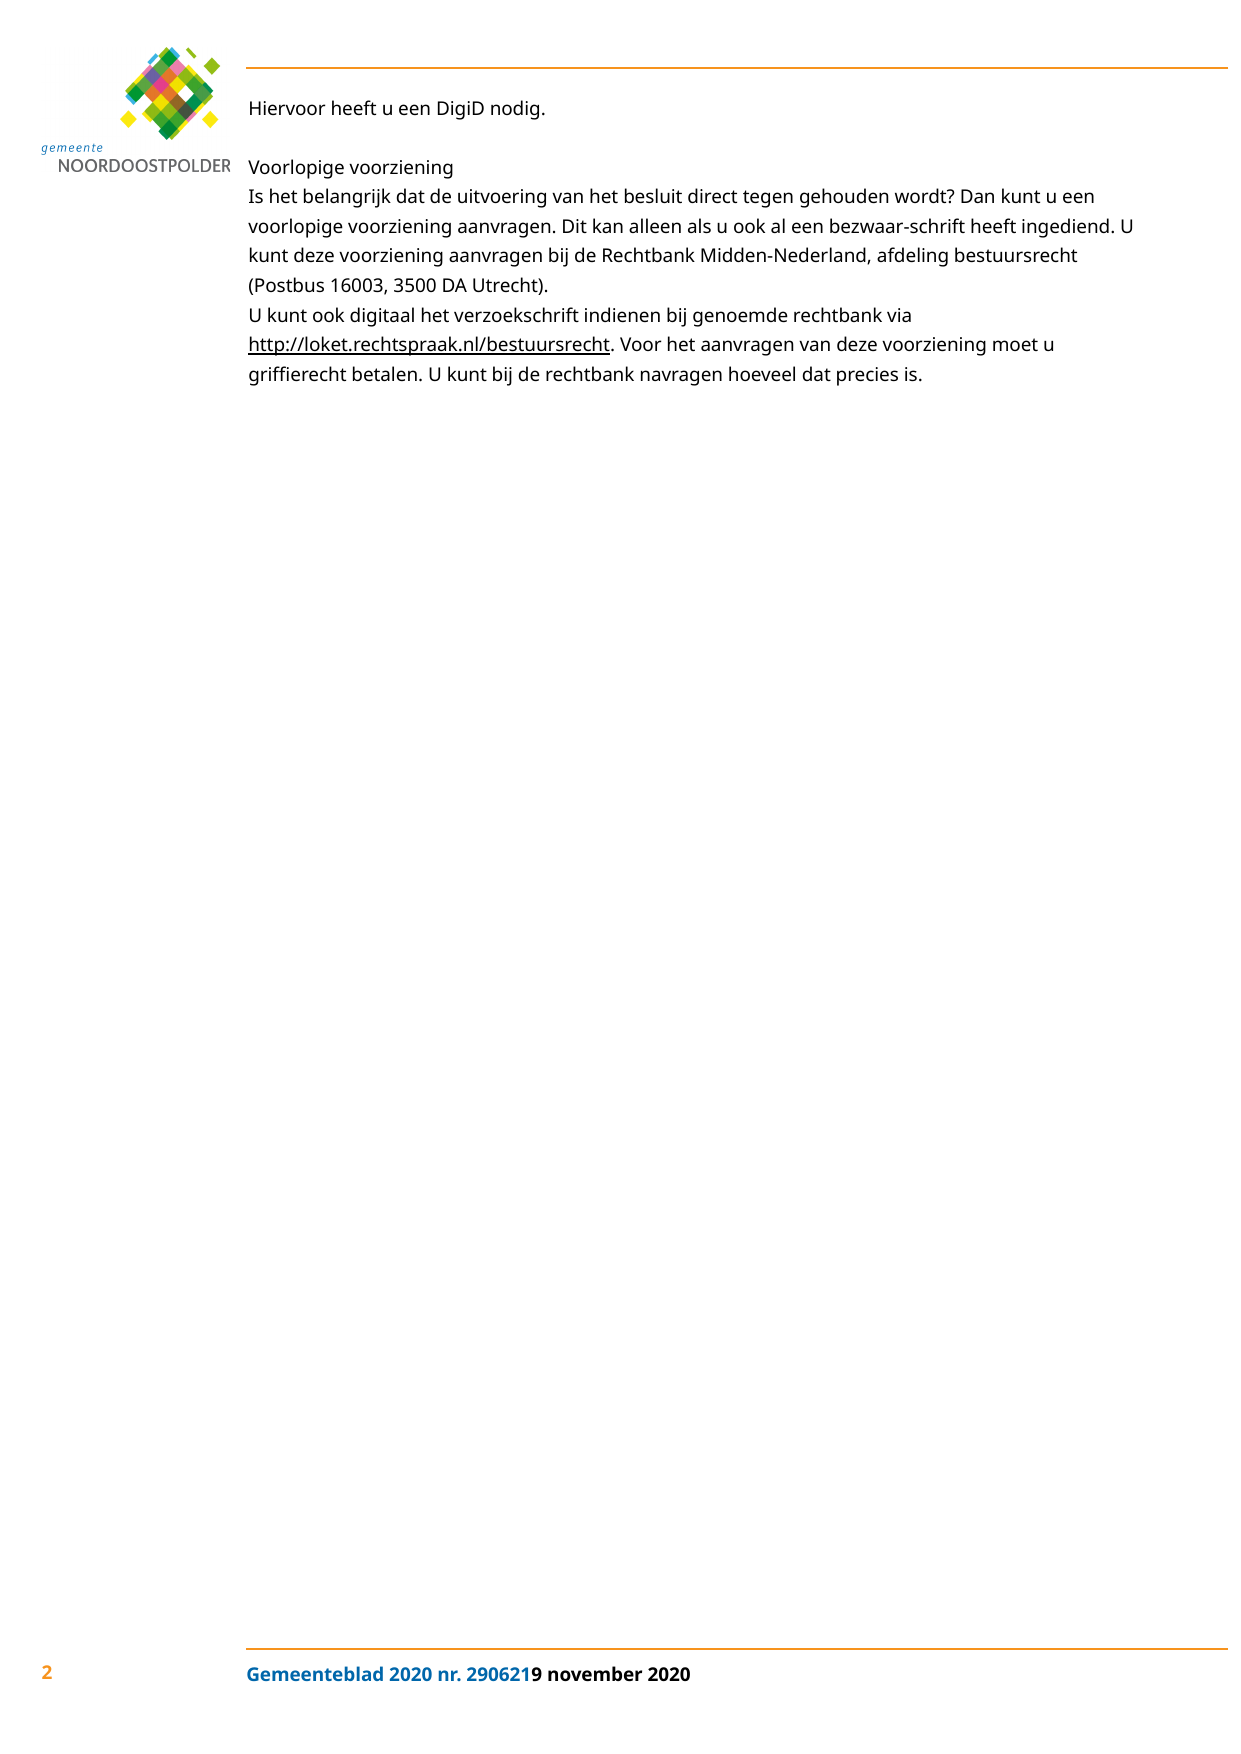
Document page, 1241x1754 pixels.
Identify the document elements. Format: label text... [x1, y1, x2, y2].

text Is het belangrijk dat de uitvoering van het besluit direct tegen gehouden wordt? Dan kunt u een voorlopige voorziening aanvragen. Dit kan alleen als u ook al een bezwaar-schrift heeft ingediend. U kunt deze voorziening aanvragen bij de Rechtbank Midden-Nederland, afdeling bestuursrecht (Postbus 16003, 3500 DA Utrecht). [248, 183, 1152, 298]
picture [41, 47, 231, 172]
text Voorlopige voorziening [248, 154, 1152, 180]
text Hiervoor heeft u een DigiD nodig. [248, 95, 1152, 121]
text U kunt ook digitaal het verzoekschrift indienen bij genoemde rechtbank via http://loket.rechtspraak.nl/bestuursrecht. Voor het aanvragen van deze voorziening moet u griffierecht betalen. U kunt bij de rechtbank navragen hoeveel dat precies is. [248, 302, 1152, 387]
